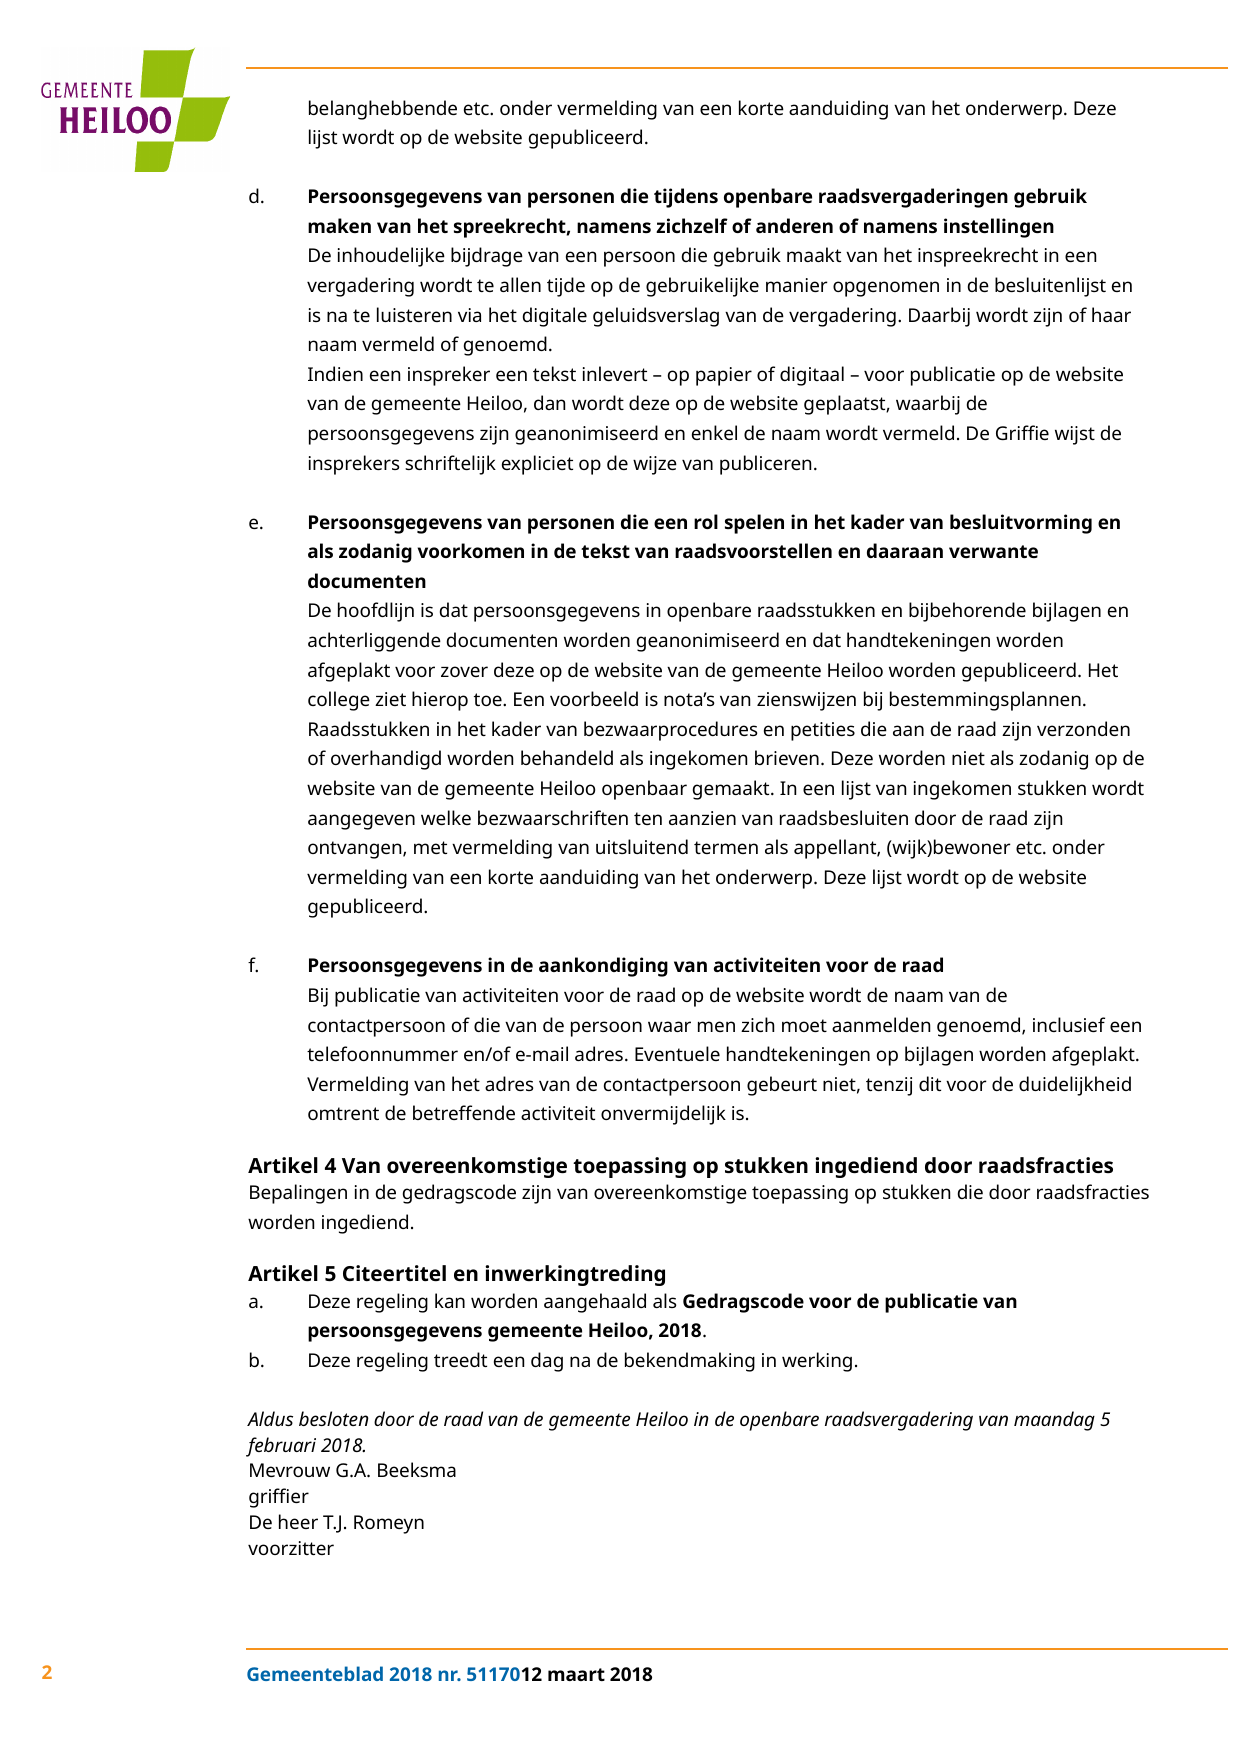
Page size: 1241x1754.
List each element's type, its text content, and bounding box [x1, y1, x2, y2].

text Artikel 5 Citeertitel en inwerkingtreding [248, 1259, 1152, 1288]
text De heer T.J. Romeyn [248, 1509, 1152, 1535]
text Aldus besloten door de raad van de gemeente Heiloo in de openbare raadsvergadering van maandag 5 februari 2018. [248, 1406, 1152, 1458]
text Bepalingen in de gedragscode zijn van overeenkomstige toepassing op stukken die door raadsfracties worden ingediend. [248, 1179, 1152, 1235]
list Persoonsgegevens van personen die tijdens openbare raadsvergaderingen gebruik maken van het spreekrecht, namens zichzelf of anderen of namens instellingen [248, 183, 1152, 239]
list Indien een inspreker een tekst inlevert – op papier of digitaal – voor publicatie op de website van de gemeente Heiloo, dan wordt deze op de website geplaatst, waarbij de persoonsgegevens zijn geanonimiseerd en enkel de naam wordt vermeld. De Griffie wijst de insprekers schriftelijk expliciet op de wijze van publiceren. [248, 361, 1152, 476]
picture [41, 47, 231, 172]
list Vermelding van het adres van de contactpersoon gebeurt niet, tenzij dit voor de duidelijkheid omtrent de betreffende activiteit onvermijdelijk is. [248, 1071, 1152, 1126]
list Persoonsgegevens van personen die een rol spelen in het kader van besluitvorming en als zodanig voorkomen in de tekst van raadsvoorstellen en daaraan verwante documenten [248, 509, 1152, 594]
text Mevrouw G.A. Beeksma [248, 1458, 1152, 1483]
text griffier [248, 1483, 1152, 1509]
list Persoonsgegevens in de aankondiging van activiteiten voor de raad [248, 953, 1152, 978]
text voorzitter [248, 1535, 1152, 1561]
list Deze regeling treedt een dag na de bekendmaking in werking. [248, 1347, 1152, 1373]
text Artikel 4 Van overeenkomstige toepassing op stukken ingediend door raadsfracties [248, 1151, 1152, 1179]
list Deze regeling kan worden aangehaald als Gedragscode voor de publicatie van persoonsgegevens gemeente Heiloo, 2018. [248, 1288, 1152, 1343]
list Bij publicatie van activiteiten voor de raad op de website wordt de naam van de contactpersoon of die van de persoon waar men zich moet aanmelden genoemd, inclusief een telefoonnummer en/of e-mail adres. Eventuele handtekeningen op bijlagen worden afgeplakt. [248, 982, 1152, 1067]
list De inhoudelijke bijdrage van een persoon die gebruik maakt van het inspreekrecht in een vergadering wordt te allen tijde op de gebruikelijke manier opgenomen in de besluitenlijst en is na te luisteren via het digitale geluidsverslag van de vergadering. Daarbij wordt zijn of haar naam vermeld of genoemd. [248, 243, 1152, 357]
list belanghebbende etc. onder vermelding van een korte aanduiding van het onderwerp. Deze lijst wordt op de website gepubliceerd. [248, 95, 1152, 150]
list De hoofdlijn is dat persoonsgegevens in openbare raadsstukken en bijbehorende bijlagen en achterliggende documenten worden geanonimiseerd en dat handtekeningen worden afgeplakt voor zover deze op de website van de gemeente Heiloo worden gepubliceerd. Het college ziet hierop toe. Een voorbeeld is nota’s van zienswijzen bij bestemmingsplannen. [248, 598, 1152, 712]
list Raadsstukken in het kader van bezwaarprocedures en petities die aan de raad zijn verzonden of overhandigd worden behandeld als ingekomen brieven. Deze worden niet als zodanig op de website van de gemeente Heiloo openbaar gemaakt. In een lijst van ingekomen stukken wordt aangegeven welke bezwaarschriften ten aanzien van raadsbesluiten door de raad zijn ontvangen, met vermelding van uitsluitend termen als appellant, (wijk)bewoner etc. onder vermelding van een korte aanduiding van het onderwerp. Deze lijst wordt op de website gepubliceerd. [248, 716, 1152, 919]
